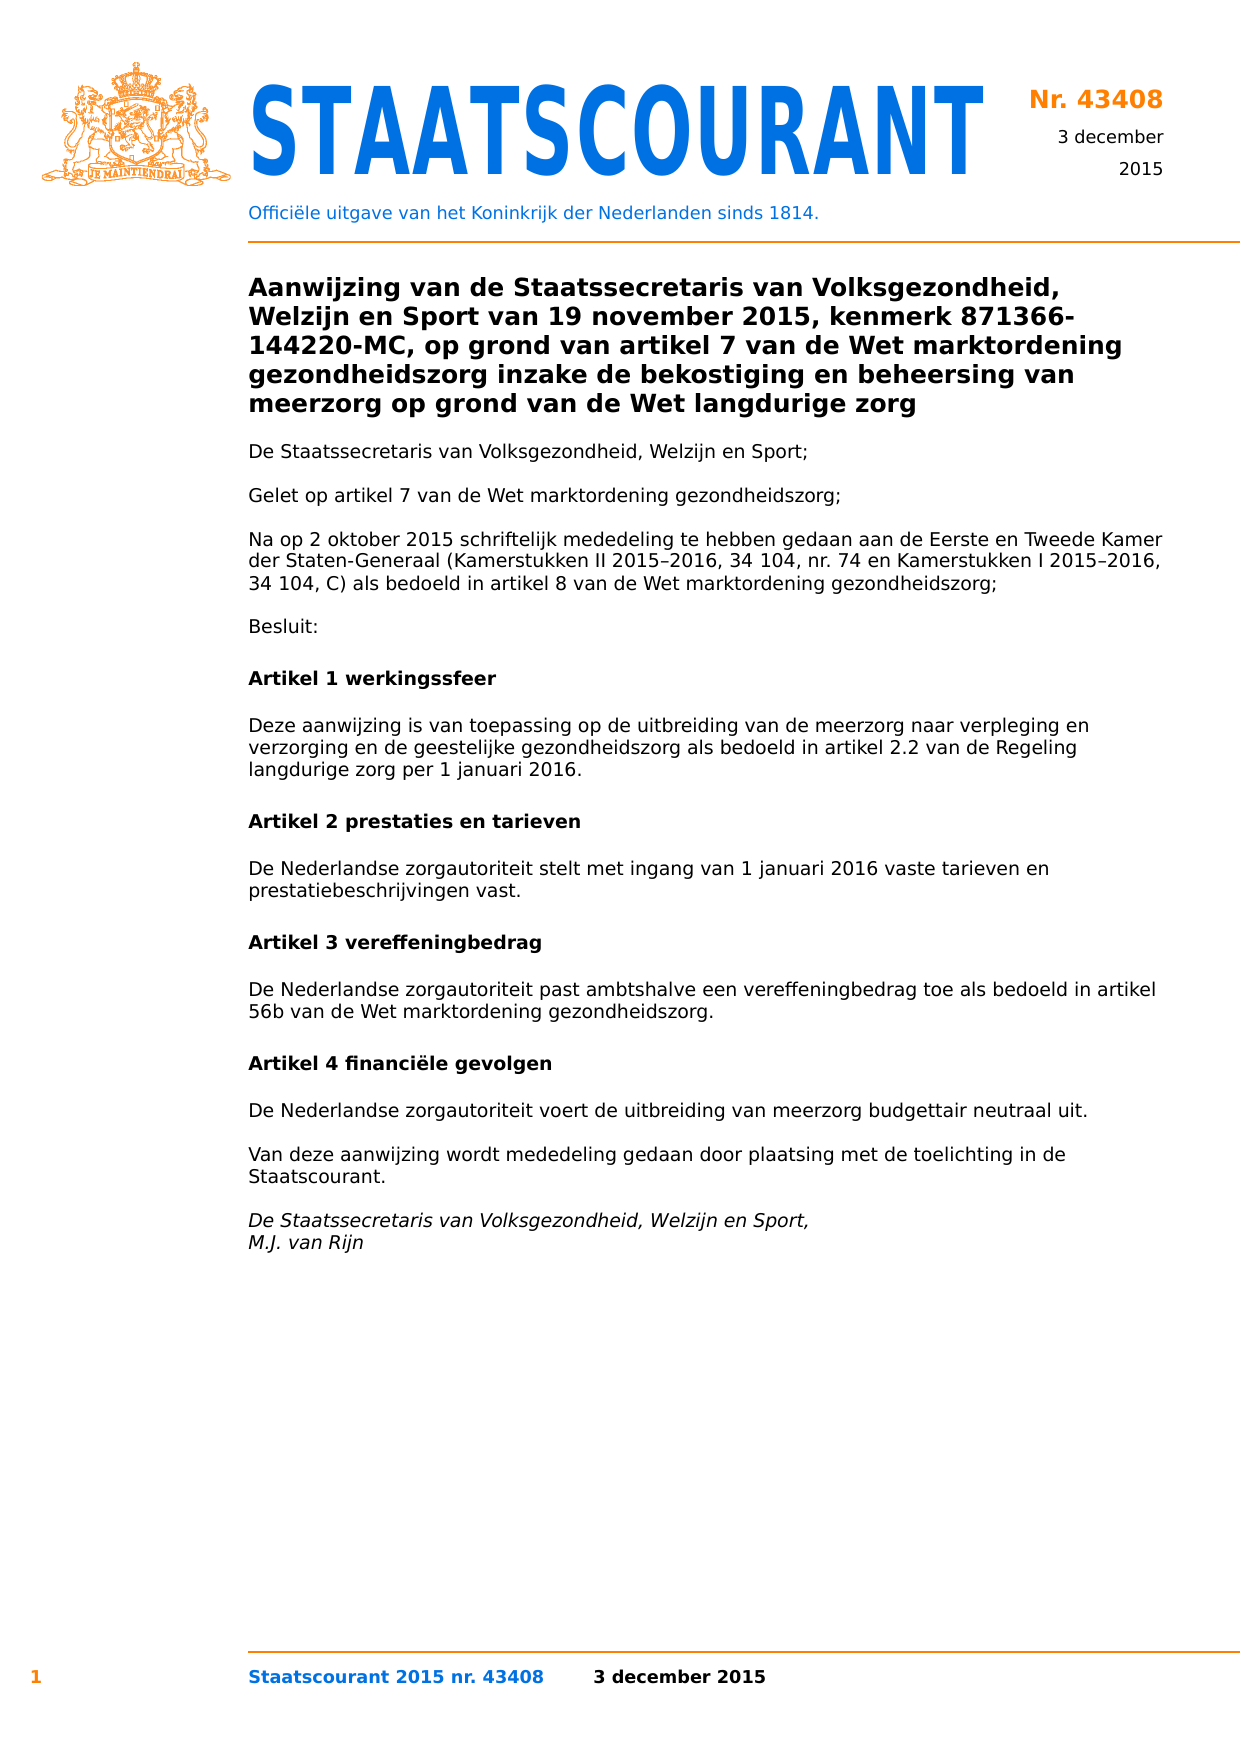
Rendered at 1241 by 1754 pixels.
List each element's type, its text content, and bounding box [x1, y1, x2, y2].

text Na op 2 oktober 2015 schriftelijk mededeling te hebben gedaan aan de Eerste en Tweede Kamer der Staten-Generaal (Kamerstukken II 2015–2016, 34 104, nr. 74 en Kamerstukken I 2015–2016, 34 104, C) als bedoeld in artikel 8 van de Wet marktordening gezondheidszorg; [248, 528, 1163, 594]
table_cell 3 december [998, 121, 1240, 153]
table_header [25, 62, 248, 241]
table_cell Officiële uitgave van het Koninkrijk der Nederlanden sinds 1814. [248, 203, 1240, 241]
table_cell 2015 [998, 153, 1240, 203]
picture [41, 62, 231, 186]
text Gelet op artikel 7 van de Wet marktordening gezondheidszorg; [248, 484, 1163, 507]
text Van deze aanwijzing wordt mededeling gedaan door plaatsing met de toelichting in de Staatscourant. [248, 1144, 1163, 1188]
subtitle Aanwijzing van de Staatssecretaris van Volksgezondheid, Welzijn en Sport van 19 november 2015, kenmerk 871366-144220-MC, op grond van artikel 7 van de Wet marktordening gezondheidszorg inzake de bekostiging en beheersing van meerzorg op grond van de Wet langdurige zorg [248, 273, 1163, 419]
text Besluit: [248, 616, 1163, 638]
subtitle Artikel 2 prestaties en tarieven [248, 811, 1163, 833]
subtitle Artikel 1 werkingssfeer [248, 668, 1163, 690]
table_header Nr. 43408 [998, 62, 1240, 121]
subtitle Artikel 4 financiële gevolgen [248, 1053, 1163, 1075]
text Deze aanwijzing is van toepassing op de uitbreiding van de meerzorg naar verpleging en verzorging en de geestelijke gezondheidszorg als bedoeld in artikel 2.2 van de Regeling langdurige zorg per 1 januari 2016. [248, 715, 1163, 781]
text De Nederlandse zorgautoriteit voert de uitbreiding van meerzorg budgettair neutraal uit. [248, 1100, 1163, 1122]
text De Nederlandse zorgautoriteit past ambtshalve een vereffeningbedrag toe als bedoeld in artikel 56b van de Wet marktordening gezondheidszorg. [248, 979, 1163, 1023]
text De Nederlandse zorgautoriteit stelt met ingang van 1 januari 2016 vaste tarieven en prestatiebeschrijvingen vast. [248, 858, 1163, 902]
text De Staatssecretaris van Volksgezondheid, Welzijn en Sport; [248, 441, 1163, 463]
subtitle Artikel 3 vereffeningbedrag [248, 932, 1163, 954]
text De Staatssecretaris van Volksgezondheid, Welzijn en Sport, M.J. van Rijn [248, 1210, 1163, 1254]
table_header STAATSCOURANT [248, 62, 998, 203]
